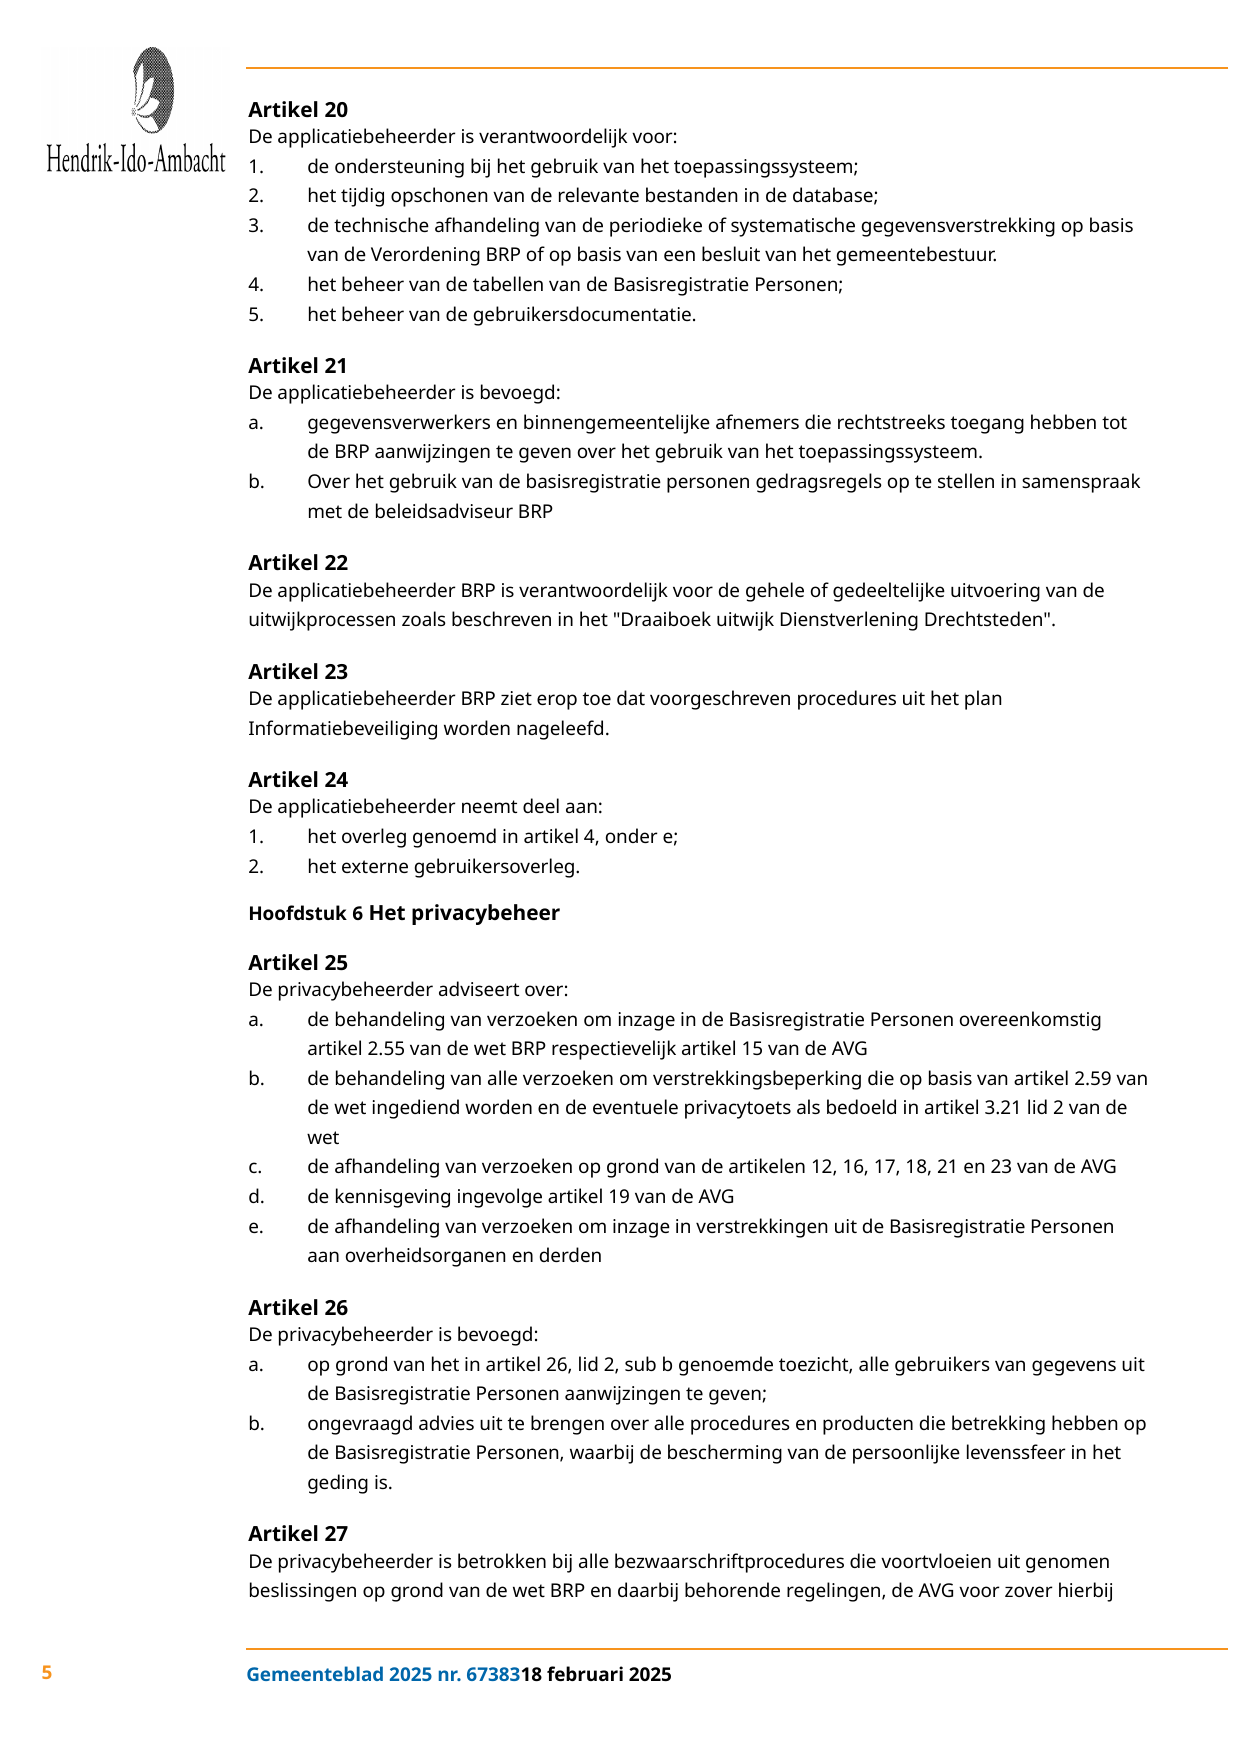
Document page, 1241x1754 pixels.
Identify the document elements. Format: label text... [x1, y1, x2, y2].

text Artikel 23 [248, 657, 1152, 685]
list het overleg genoemd in artikel 4, onder e; [248, 823, 1152, 849]
list de ondersteuning bij het gebruik van het toepassingssysteem; [248, 153, 1152, 178]
list de behandeling van verzoeken om inzage in de Basisregistratie Personen overeenkomstig artikel 2.55 van de wet BRP respectievelijk artikel 15 van de AVG [248, 1006, 1152, 1061]
list de technische afhandeling van de periodieke of systematische gegevensverstrekking op basis van de Verordening BRP of op basis van een besluit van het gemeentebestuur. [248, 212, 1152, 267]
text De privacybeheerder is bevoegd: [248, 1321, 1152, 1347]
text De privacybeheerder is betrokken bij alle bezwaarschriftprocedures die voortvloeien uit genomen beslissingen op grond van de wet BRP en daarbij behorende regelingen, de AVG voor zover hierbij [248, 1548, 1152, 1603]
text De applicatiebeheerder BRP is verantwoordelijk voor de gehele of gedeeltelijke uitvoering van de uitwijkprocessen zoals beschreven in het "Draaiboek uitwijk Dienstverlening Drechtsteden". [248, 577, 1152, 632]
list het beheer van de gebruikersdocumentatie. [248, 301, 1152, 326]
text De applicatiebeheerder is verantwoordelijk voor: [248, 123, 1152, 149]
list Over het gebruik van de basisregistratie personen gedragsregels op te stellen in samenspraak met de beleidsadviseur BRP [248, 468, 1152, 524]
list de kennisgeving ingevolge artikel 19 van de AVG [248, 1183, 1152, 1209]
text De applicatiebeheerder neemt deel aan: [248, 794, 1152, 819]
list de afhandeling van verzoeken op grond van de artikelen 12, 16, 17, 18, 21 en 23 van de AVG [248, 1154, 1152, 1179]
text De privacybeheerder adviseert over: [248, 976, 1152, 1002]
picture [41, 47, 231, 172]
text Hoofdstuk 6 Het privacybeheer [248, 898, 1152, 927]
list het tijdig opschonen van de relevante bestanden in de database; [248, 182, 1152, 208]
text De applicatiebeheerder is bevoegd: [248, 379, 1152, 405]
text Artikel 27 [248, 1519, 1152, 1548]
list ongevraagd advies uit te brengen over alle procedures en producten die betrekking hebben op de Basisregistratie Personen, waarbij de bescherming van de persoonlijke levenssfeer in het geding is. [248, 1410, 1152, 1495]
list het externe gebruikersoverleg. [248, 853, 1152, 878]
text Artikel 26 [248, 1293, 1152, 1321]
text Artikel 20 [248, 95, 1152, 123]
list het beheer van de tabellen van de Basisregistratie Personen; [248, 271, 1152, 297]
text De applicatiebeheerder BRP ziet erop toe dat voorgeschreven procedures uit het plan Informatiebeveiliging worden nageleefd. [248, 685, 1152, 741]
text Artikel 21 [248, 351, 1152, 379]
list gegevensverwerkers en binnengemeentelijke afnemers die rechtstreeks toegang hebben tot de BRP aanwijzingen te geven over het gebruik van het toepassingssysteem. [248, 409, 1152, 464]
list de afhandeling van verzoeken om inzage in verstrekkingen uit de Basisregistratie Personen aan overheidsorganen en derden [248, 1213, 1152, 1268]
list de behandeling van alle verzoeken om verstrekkingsbeperking die op basis van artikel 2.59 van de wet ingediend worden en de eventuele privacytoets als bedoeld in artikel 3.21 lid 2 van de wet [248, 1065, 1152, 1150]
list op grond van het in artikel 26, lid 2, sub b genoemde toezicht, alle gebruikers van gegevens uit de Basisregistratie Personen aanwijzingen te geven; [248, 1351, 1152, 1406]
text Artikel 22 [248, 548, 1152, 577]
text Artikel 25 [248, 948, 1152, 976]
text Artikel 24 [248, 765, 1152, 794]
